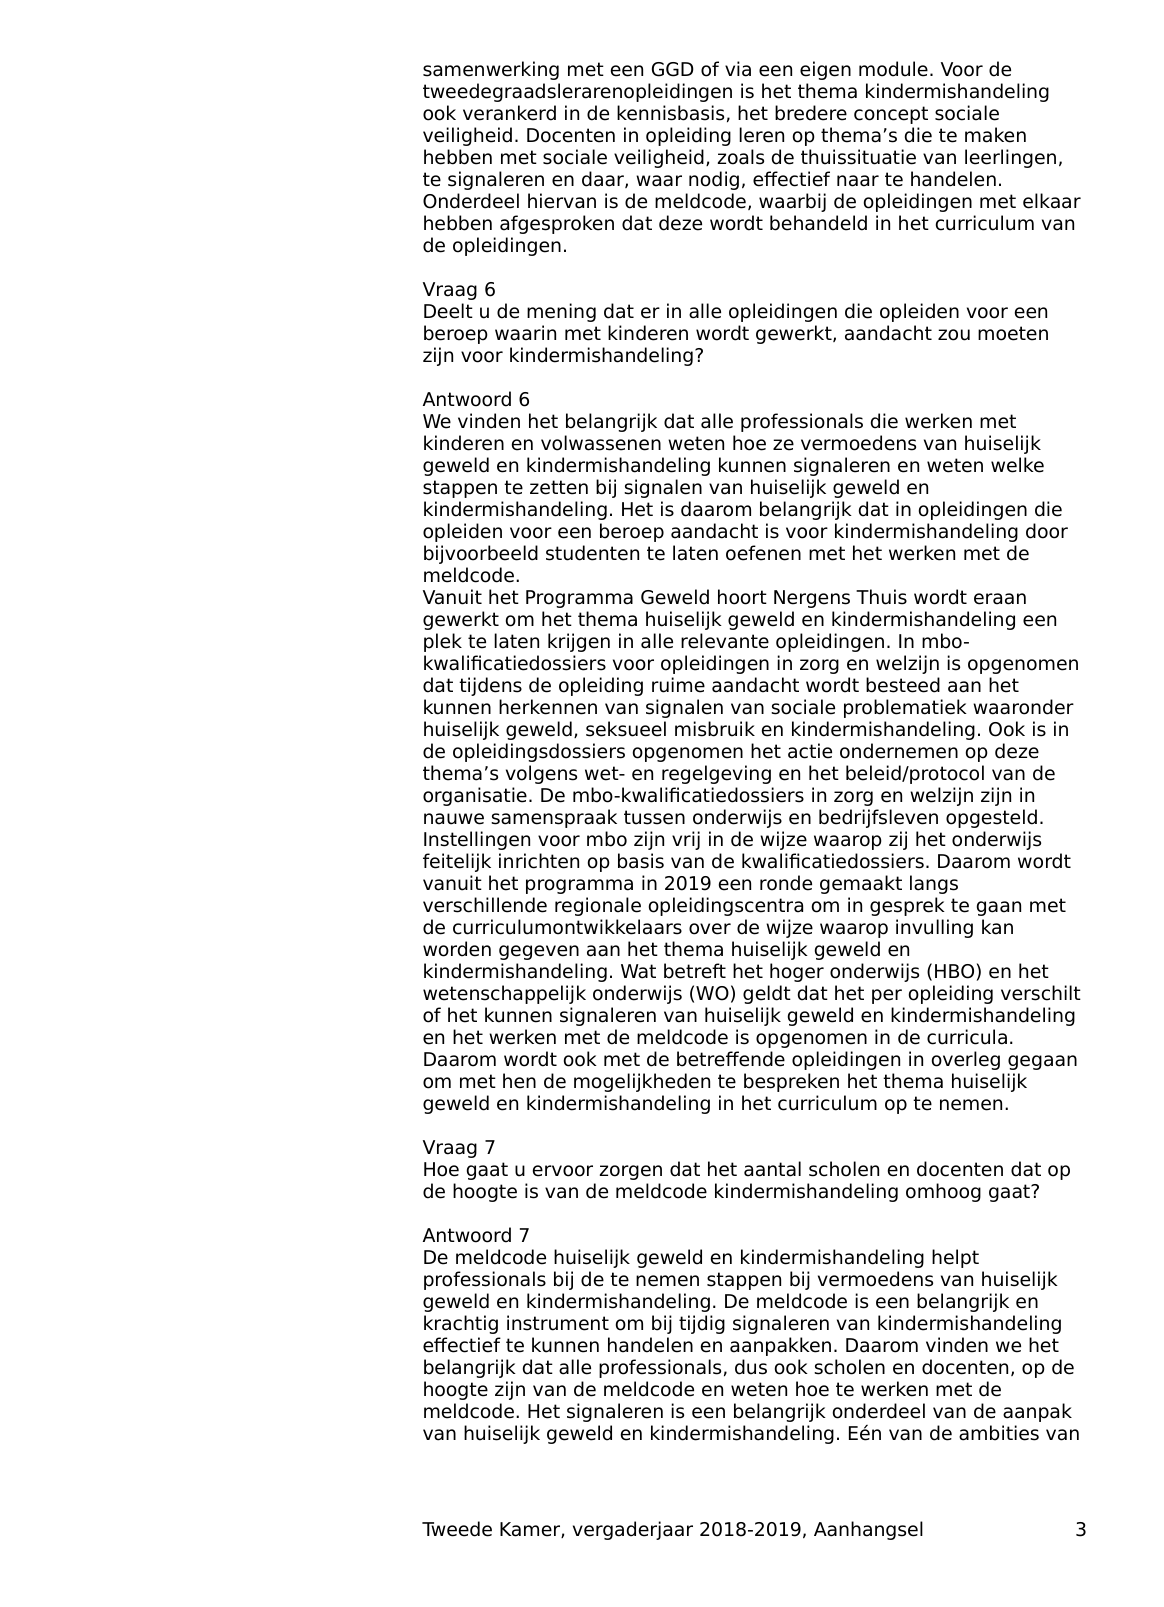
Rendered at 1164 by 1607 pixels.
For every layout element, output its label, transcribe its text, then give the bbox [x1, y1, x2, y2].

text Vanuit het Programma Geweld hoort Nergens Thuis wordt eraan gewerkt om het thema huiselijk geweld en kindermishandeling een plek te laten krijgen in alle relevante opleidingen. In mbo-kwalificatiedossiers voor opleidingen in zorg en welzijn is opgenomen dat tijdens de opleiding ruime aandacht wordt besteed aan het kunnen herkennen van signalen van sociale problematiek waaronder huiselijk geweld, seksueel misbruik en kindermishandeling. Ook is in de opleidingsdossiers opgenomen het actie ondernemen op deze thema’s volgens wet- en regelgeving en het beleid/protocol van de organisatie. De mbo-kwalificatiedossiers in zorg en welzijn zijn in nauwe samenspraak tussen onderwijs en bedrijfsleven opgesteld. Instellingen voor mbo zijn vrij in de wijze waarop zij het onderwijs feitelijk inrichten op basis van de kwalificatiedossiers. Daarom wordt vanuit het programma in 2019 een ronde gemaakt langs verschillende regionale opleidingscentra om in gesprek te gaan met de curriculumontwikkelaars over de wijze waarop invulling kan worden gegeven aan het thema huiselijk geweld en kindermishandeling. Wat betreft het hoger onderwijs (HBO) en het wetenschappelijk onderwijs (WO) geldt dat het per opleiding verschilt of het kunnen signaleren van huiselijk geweld en kindermishandeling en het werken met de meldcode is opgenomen in de curricula. Daarom wordt ook met de betreffende opleidingen in overleg gegaan om met hen de mogelijkheden te bespreken het thema huiselijk geweld en kindermishandeling in het curriculum op te nemen. [422, 587, 1087, 1114]
text Vraag 6 [422, 279, 1087, 301]
text De meldcode huiselijk geweld en kindermishandeling helpt professionals bij de te nemen stappen bij vermoedens van huiselijk geweld en kindermishandeling. De meldcode is een belangrijk en krachtig instrument om bij tijdig signaleren van kindermishandeling effectief te kunnen handelen en aanpakken. Daarom vinden we het belangrijk dat alle professionals, dus ook scholen en docenten, op de hoogte zijn van de meldcode en weten hoe te werken met de meldcode. Het signaleren is een belangrijk onderdeel van de aanpak van huiselijk geweld en kindermishandeling. Eén van de ambities van [422, 1247, 1087, 1444]
text Antwoord 6 [422, 389, 1087, 411]
text Deelt u de mening dat er in alle opleidingen die opleiden voor een beroep waarin met kinderen wordt gewerkt, aandacht zou moeten zijn voor kindermishandeling? [422, 301, 1087, 367]
text Hoe gaat u ervoor zorgen dat het aantal scholen en docenten dat op de hoogte is van de meldcode kindermishandeling omhoog gaat? [422, 1159, 1087, 1203]
text Vraag 7 [422, 1137, 1087, 1159]
text We vinden het belangrijk dat alle professionals die werken met kinderen en volwassenen weten hoe ze vermoedens van huiselijk geweld en kindermishandeling kunnen signaleren en weten welke stappen te zetten bij signalen van huiselijk geweld en kindermishandeling. Het is daarom belangrijk dat in opleidingen die opleiden voor een beroep aandacht is voor kindermishandeling door bijvoorbeeld studenten te laten oefenen met het werken met de meldcode. [422, 411, 1087, 587]
text samenwerking met een GGD of via een eigen module. Voor de tweedegraadslerarenopleidingen is het thema kindermishandeling ook verankerd in de kennisbasis, het bredere concept sociale veiligheid. Docenten in opleiding leren op thema’s die te maken hebben met sociale veiligheid, zoals de thuissituatie van leerlingen, te signaleren en daar, waar nodig, effectief naar te handelen. Onderdeel hiervan is de meldcode, waarbij de opleidingen met elkaar hebben afgesproken dat deze wordt behandeld in het curriculum van de opleidingen. [422, 59, 1087, 257]
text Antwoord 7 [422, 1225, 1087, 1247]
